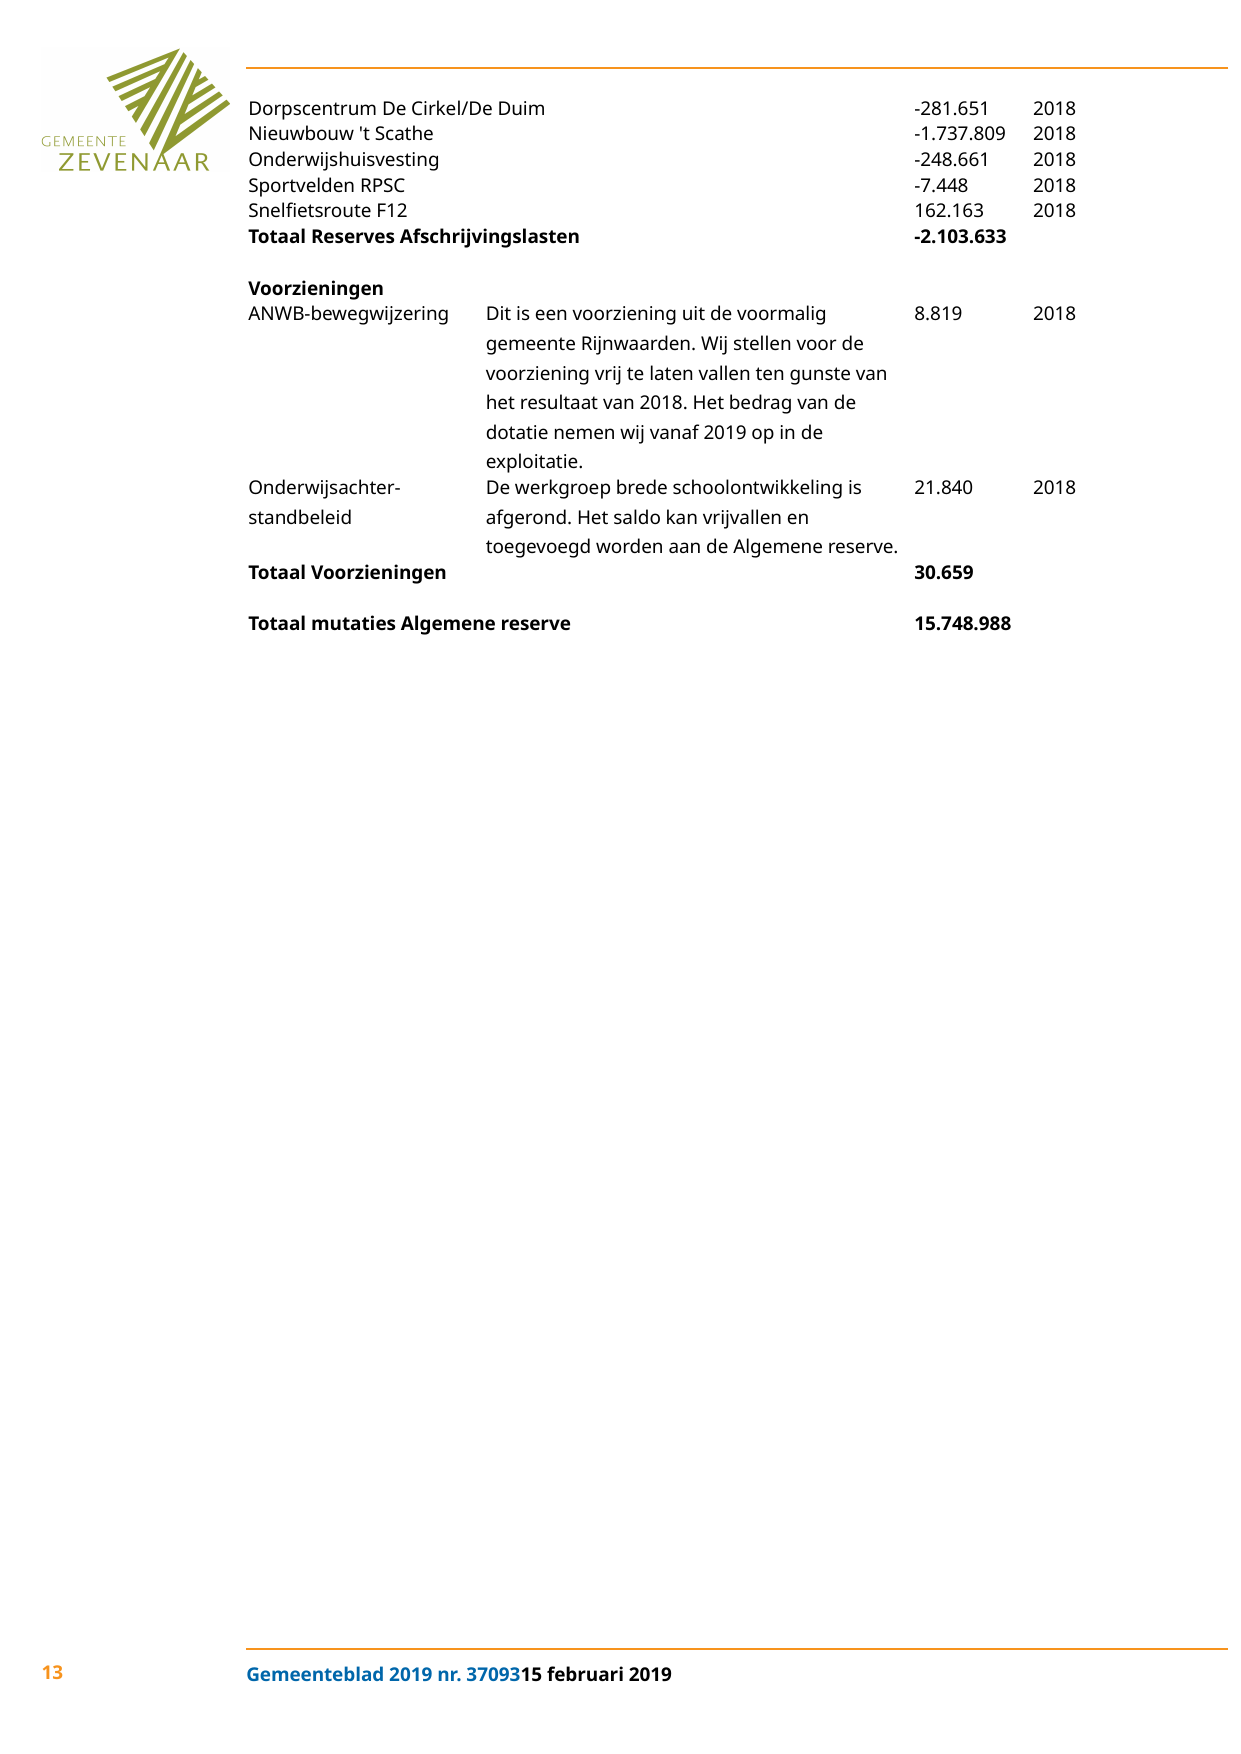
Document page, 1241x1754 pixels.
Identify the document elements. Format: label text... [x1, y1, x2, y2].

table_cell [1033, 585, 1152, 611]
table_cell Sportvelden RPSC [248, 172, 604, 198]
table_cell -1.737.809 [914, 121, 1033, 146]
table_cell [486, 585, 914, 611]
table_cell 15.748.988 [914, 611, 1033, 636]
table_cell [486, 275, 914, 301]
table_cell Totaal Reserves Afschrijvingslasten [248, 224, 914, 249]
table_cell [486, 559, 914, 585]
table_cell [914, 585, 1033, 611]
table_cell 2018 [1033, 198, 1152, 223]
table_cell Onderwijshuisvesting [248, 146, 604, 172]
picture [41, 47, 231, 172]
table_cell 2018 [1033, 146, 1152, 172]
table_cell [1033, 559, 1152, 585]
table_cell 8.819 [914, 301, 1033, 474]
table_cell Totaal Voorzieningen [248, 559, 486, 585]
table_cell 2018 [1033, 474, 1152, 559]
table_cell 2018 [1033, 301, 1152, 474]
table_cell 21.840 [914, 474, 1033, 559]
table_cell [914, 275, 1033, 301]
table_cell 2018 [1033, 95, 1152, 121]
table_cell De werkgroep brede schoolontwikkeling is afgerond. Het saldo kan vrijvallen en toegevoegd worden aan de Algemene reserve. [486, 474, 914, 559]
table_cell [1033, 611, 1152, 636]
table_cell Dit is een voorziening uit de voormalig gemeente Rijnwaarden. Wij stellen voor de voorziening vrij te laten vallen ten gunste van het resultaat van 2018. Het bedrag van de dotatie nemen wij vanaf 2019 op in de exploitatie. [486, 301, 914, 474]
table_cell -2.103.633 [914, 224, 1033, 249]
table_cell 30.659 [914, 559, 1033, 585]
table_cell [1033, 249, 1152, 275]
table_cell Snelfietsroute F12 [248, 198, 604, 223]
table_cell 2018 [1033, 172, 1152, 198]
table_cell [604, 95, 914, 223]
table_cell ANWB-bewegwijzering [248, 301, 486, 474]
table_cell Onderwijsachter-standbeleid [248, 474, 486, 559]
table_cell [248, 585, 486, 611]
table_cell Voorzieningen [248, 275, 486, 301]
table_cell Nieuwbouw 't Scathe [248, 121, 604, 146]
table_cell Totaal mutaties Algemene reserve [248, 611, 914, 636]
table_cell -7.448 [914, 172, 1033, 198]
table_cell [1033, 275, 1152, 301]
table_cell [486, 249, 914, 275]
table_cell Dorpscentrum De Cirkel/De Duim [248, 95, 604, 121]
table_cell -248.661 [914, 146, 1033, 172]
table_cell -281.651 [914, 95, 1033, 121]
table_cell 2018 [1033, 121, 1152, 146]
table_cell [914, 249, 1033, 275]
table_cell [1033, 224, 1152, 249]
table_cell [248, 249, 486, 275]
table_cell 162.163 [914, 198, 1033, 223]
